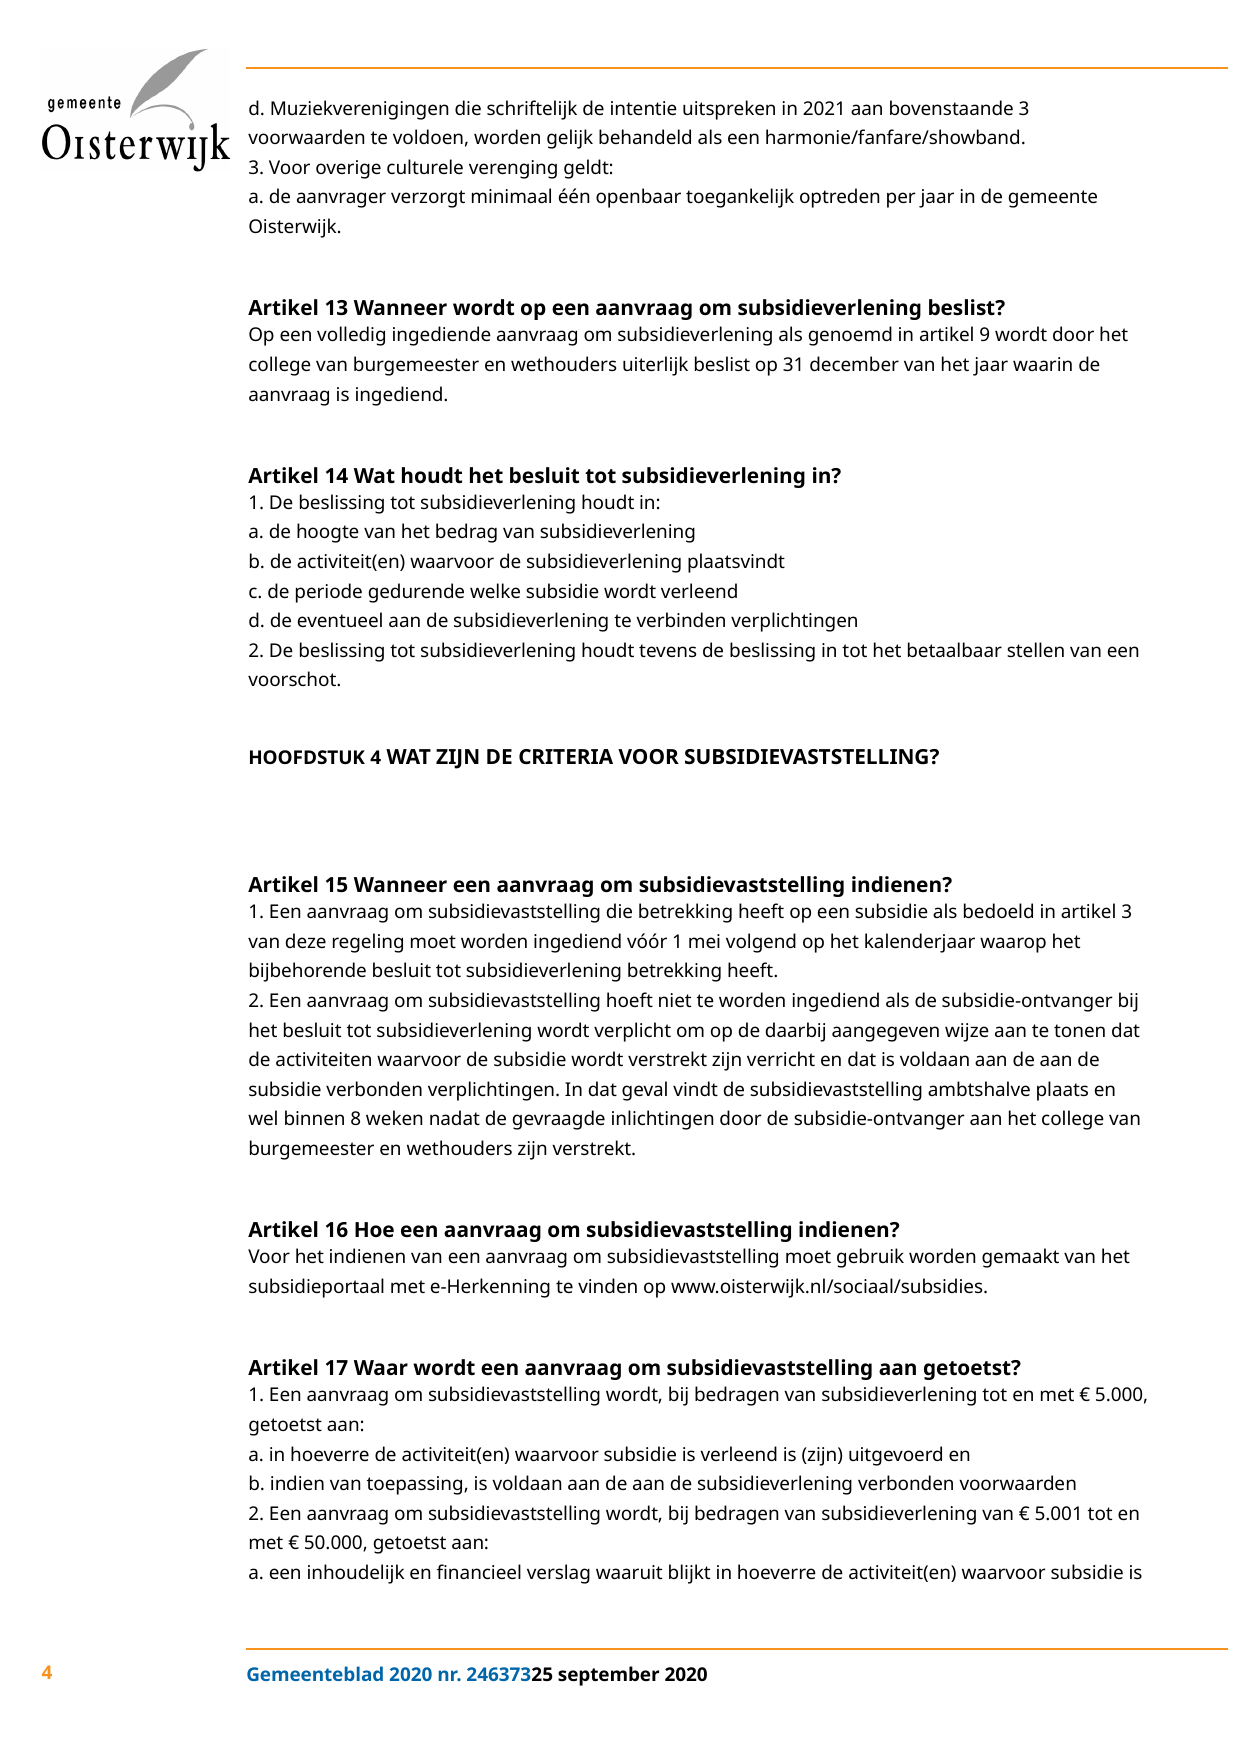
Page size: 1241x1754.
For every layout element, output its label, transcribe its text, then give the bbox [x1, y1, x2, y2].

text Artikel 15 Wanneer een aanvraag om subsidievaststelling indienen? [248, 870, 1152, 898]
text d. de eventueel aan de subsidieverlening te verbinden verplichtingen [248, 607, 1152, 633]
text 1. Een aanvraag om subsidievaststelling die betrekking heeft op een subsidie als bedoeld in artikel 3 van deze regeling moet worden ingediend vóór 1 mei volgend op het kalenderjaar waarop het bijbehorende besluit tot subsidieverlening betrekking heeft. [248, 898, 1152, 983]
text Artikel 16 Hoe een aanvraag om subsidievaststelling indienen? [248, 1215, 1152, 1243]
text 2. Een aanvraag om subsidievaststelling wordt, bij bedragen van subsidieverlening van € 5.001 tot en met € 50.000, getoetst aan: [248, 1500, 1152, 1555]
text a. een inhoudelijk en financieel verslag waaruit blijkt in hoeverre de activiteit(en) waarvoor subsidie is [248, 1559, 1152, 1585]
text Artikel 13 Wanneer wordt op een aanvraag om subsidieverlening beslist? [248, 293, 1152, 322]
text b. indien van toepassing, is voldaan aan de aan de subsidieverlening verbonden voorwaarden [248, 1470, 1152, 1496]
text 1. Een aanvraag om subsidievaststelling wordt, bij bedragen van subsidieverlening tot en met € 5.000, getoetst aan: [248, 1382, 1152, 1437]
text Artikel 17 Waar wordt een aanvraag om subsidievaststelling aan getoetst? [248, 1353, 1152, 1382]
text 2. De beslissing tot subsidieverlening houdt tevens de beslissing in tot het betaalbaar stellen van een voorschot. [248, 637, 1152, 692]
text Op een volledig ingediende aanvraag om subsidieverlening als genoemd in artikel 9 wordt door het college van burgemeester en wethouders uiterlijk beslist op 31 december van het jaar waarin de aanvraag is ingediend. [248, 322, 1152, 406]
text Artikel 14 Wat houdt het besluit tot subsidieverlening in? [248, 461, 1152, 489]
text HOOFDSTUK 4 WAT ZIJN DE CRITERIA VOOR SUBSIDIEVASTSTELLING? [248, 742, 1152, 770]
text b. de activiteit(en) waarvoor de subsidieverlening plaatsvindt [248, 548, 1152, 574]
picture [41, 47, 231, 172]
text c. de periode gedurende welke subsidie wordt verleend [248, 578, 1152, 604]
text 2. Een aanvraag om subsidievaststelling hoeft niet te worden ingediend als de subsidie-ontvanger bij het besluit tot subsidieverlening wordt verplicht om op de daarbij aangegeven wijze aan te tonen dat de activiteiten waarvoor de subsidie wordt verstrekt zijn verricht en dat is voldaan aan de aan de subsidie verbonden verplichtingen. In dat geval vindt de subsidievaststelling ambtshalve plaats en wel binnen 8 weken nadat de gevraagde inlichtingen door de subsidie-ontvanger aan het college van burgemeester en wethouders zijn verstrekt. [248, 987, 1152, 1161]
text a. de aanvrager verzorgt minimaal één openbaar toegankelijk optreden per jaar in de gemeente Oisterwijk. [248, 183, 1152, 239]
text Voor het indienen van een aanvraag om subsidievaststelling moet gebruik worden gemaakt van het subsidieportaal met e-Herkenning te vinden op www.oisterwijk.nl/sociaal/subsidies. [248, 1243, 1152, 1299]
text d. Muziekverenigingen die schriftelijk de intentie uitspreken in 2021 aan bovenstaande 3 voorwaarden te voldoen, worden gelijk behandeld als een harmonie/fanfare/showband. [248, 95, 1152, 150]
text a. in hoeverre de activiteit(en) waarvoor subsidie is verleend is (zijn) uitgevoerd en [248, 1441, 1152, 1466]
text 1. De beslissing tot subsidieverlening houdt in: [248, 489, 1152, 515]
text a. de hoogte van het bedrag van subsidieverlening [248, 519, 1152, 544]
text 3. Voor overige culturele verenging geldt: [248, 154, 1152, 180]
